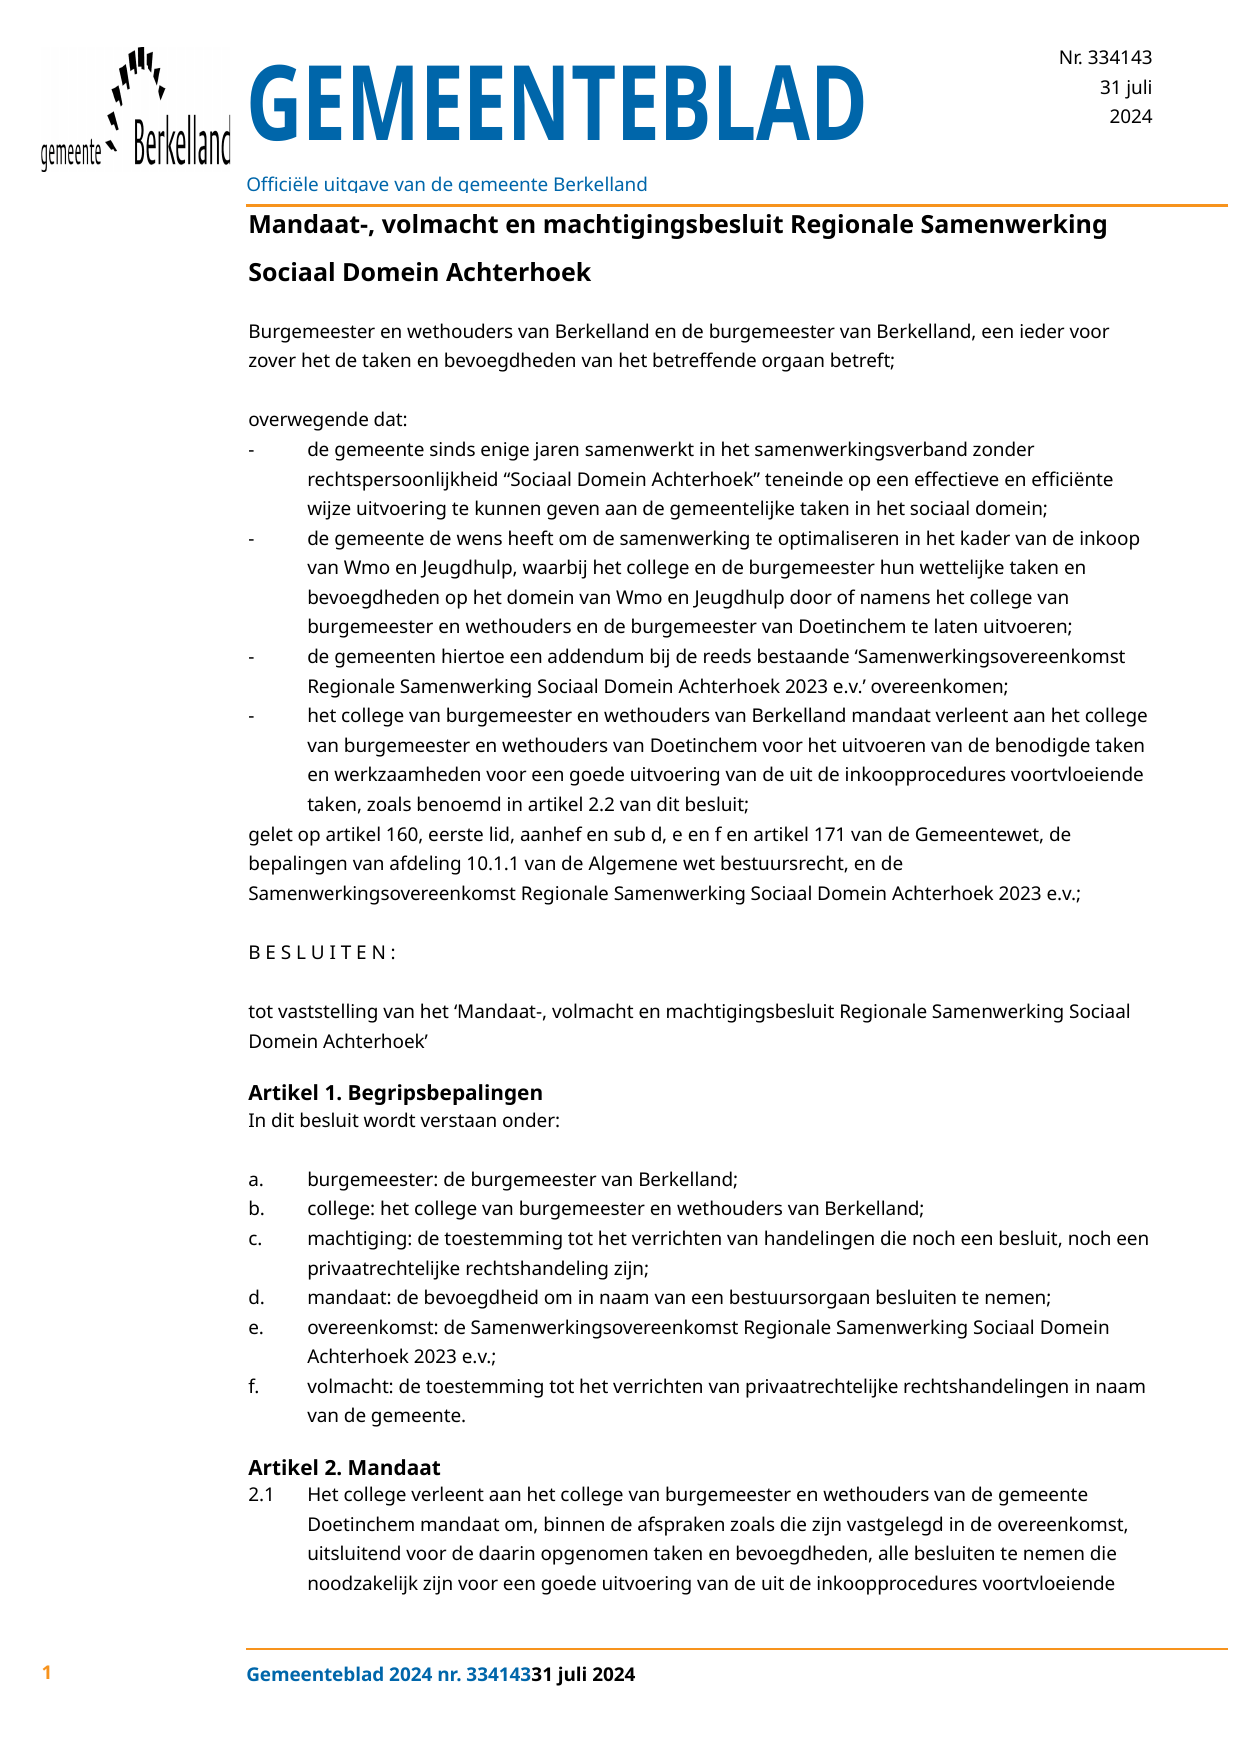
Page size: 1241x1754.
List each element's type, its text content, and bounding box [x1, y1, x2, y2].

list machtiging: de toestemming tot het verrichten van handelingen die noch een besluit, noch een privaatrechtelijke rechtshandeling zijn; [248, 1225, 1152, 1280]
list volmacht: de toestemming tot het verrichten van privaatrechtelijke rechtshandelingen in naam van de gemeente. [248, 1373, 1152, 1428]
text Artikel 1. Begripsbepalingen [248, 1078, 1152, 1107]
list de gemeenten hiertoe een addendum bij de reeds bestaande ‘Samenwerkingsovereenkomst Regionale Samenwerking Sociaal Domein Achterhoek 2023 e.v.’ overeenkomen; [248, 643, 1152, 699]
text tot vaststelling van het ‘Mandaat-, volmacht en machtigingsbesluit Regionale Samenwerking Sociaal Domein Achterhoek’ [248, 998, 1152, 1054]
list de gemeente de wens heeft om de samenwerking te optimaliseren in het kader van de inkoop van Wmo en Jeugdhulp, waarbij het college en de burgemeester hun wettelijke taken en bevoegdheden op het domein van Wmo en Jeugdhulp door of namens het college van burgemeester en wethouders en de burgemeester van Doetinchem te laten uitvoeren; [248, 525, 1152, 639]
text Burgemeester en wethouders van Berkelland en de burgemeester van Berkelland, een ieder voor zover het de taken en bevoegdheden van het betreffende orgaan betreft; [248, 318, 1152, 373]
text Mandaat-, volmacht en machtigingsbesluit Regionale Samenwerking Sociaal Domein Achterhoek [248, 207, 1152, 288]
text B E S L U I T E N : [248, 939, 1152, 965]
list het college van burgemeester en wethouders van Berkelland mandaat verleent aan het college van burgemeester en wethouders van Doetinchem voor het uitvoeren van de benodigde taken en werkzaamheden voor een goede uitvoering van de uit de inkoopprocedures voortvloeiende taken, zoals benoemd in artikel 2.2 van dit besluit; [248, 702, 1152, 817]
list burgemeester: de burgemeester van Berkelland; [248, 1166, 1152, 1192]
list overeenkomst: de Samenwerkingsovereenkomst Regionale Samenwerking Sociaal Domein Achterhoek 2023 e.v.; [248, 1314, 1152, 1369]
list Het college verleent aan het college van burgemeester en wethouders van de gemeente Doetinchem mandaat om, binnen de afspraken zoals die zijn vastgelegd in de overeenkomst, uitsluitend voor de daarin opgenomen taken en bevoegdheden, alle besluiten te nemen die noodzakelijk zijn voor een goede uitvoering van de uit de inkoopprocedures voortvloeiende [248, 1481, 1152, 1596]
list college: het college van burgemeester en wethouders van Berkelland; [248, 1196, 1152, 1221]
text overwegende dat: [248, 407, 1152, 432]
text gelet op artikel 160, eerste lid, aanhef en sub d, e en f en artikel 171 van de Gemeentewet, de bepalingen van afdeling 10.1.1 van de Algemene wet bestuursrecht, en de Samenwerkingsovereenkomst Regionale Samenwerking Sociaal Domein Achterhoek 2023 e.v.; [248, 821, 1152, 906]
list mandaat: de bevoegdheid om in naam van een bestuursorgaan besluiten te nemen; [248, 1284, 1152, 1310]
picture [41, 47, 231, 172]
text In dit besluit wordt verstaan onder: [248, 1107, 1152, 1132]
list de gemeente sinds enige jaren samenwerkt in het samenwerkingsverband zonder rechtspersoonlijkheid “Sociaal Domein Achterhoek” teneinde op een effectieve en efficiënte wijze uitvoering te kunnen geven aan de gemeentelijke taken in het sociaal domein; [248, 436, 1152, 521]
text Artikel 2. Mandaat [248, 1453, 1152, 1481]
